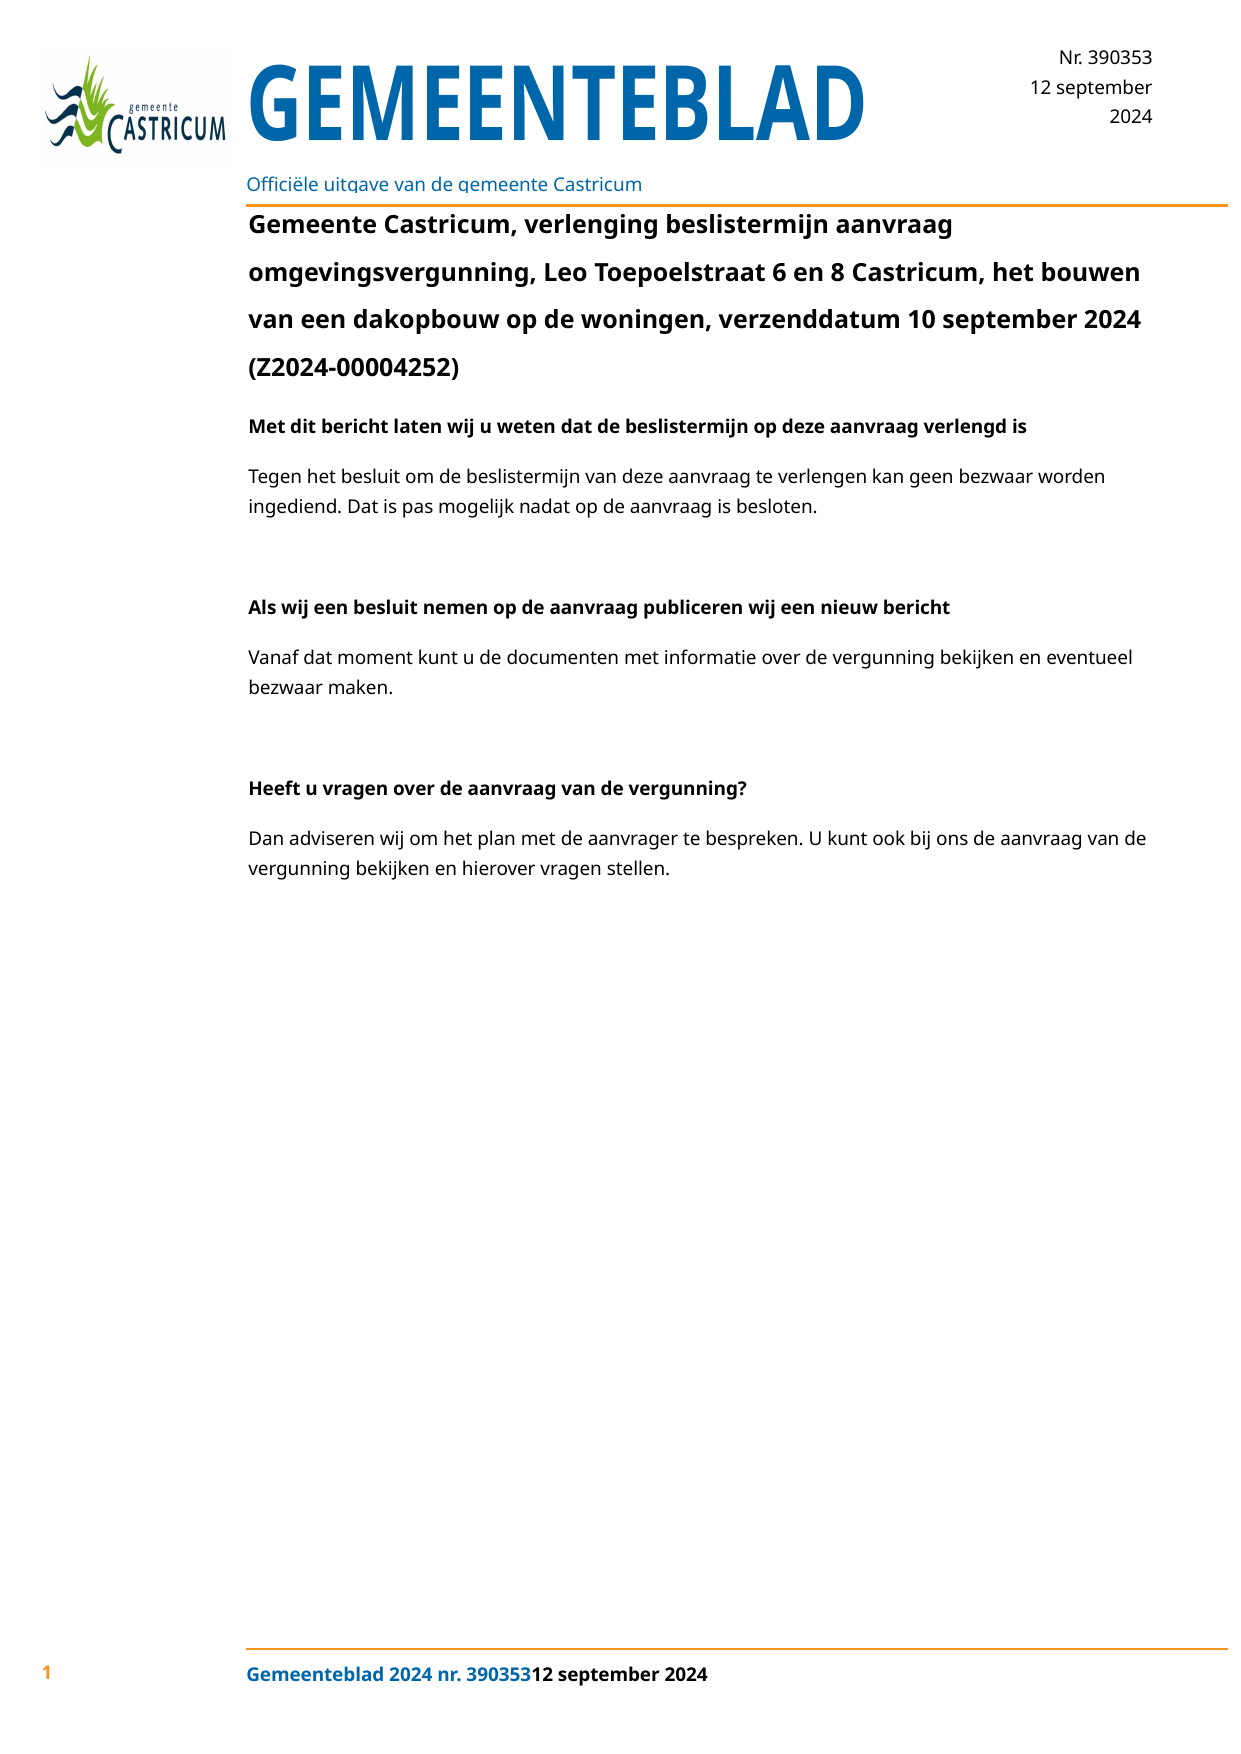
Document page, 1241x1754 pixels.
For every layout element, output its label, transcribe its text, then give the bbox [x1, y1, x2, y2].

text Dan adviseren wij om het plan met de aanvrager te bespreken. U kunt ook bij ons de aanvraag van de vergunning bekijken en hierover vragen stellen. [248, 825, 1152, 881]
text Vanaf dat moment kunt u de documenten met informatie over de vergunning bekijken en eventueel bezwaar maken. [248, 644, 1152, 700]
text Tegen het besluit om de beslistermijn van deze aanvraag te verlengen kan geen bezwaar worden ingediend. Dat is pas mogelijk nadat op de aanvraag is besloten. [248, 463, 1152, 519]
picture [41, 47, 231, 172]
text Met dit bericht laten wij u weten dat de beslistermijn op deze aanvraag verlengd is [248, 413, 1152, 439]
text Heeft u vragen over de aanvraag van de vergunning? [248, 775, 1152, 801]
text Gemeente Castricum, verlenging beslistermijn aanvraag omgevingsvergunning, Leo Toepoelstraat 6 en 8 Castricum, het bouwen van een dakopbouw op de woningen, verzenddatum 10 september 2024 (Z2024-00004252) [248, 207, 1152, 384]
text Als wij een besluit nemen op de aanvraag publiceren wij een nieuw bericht [248, 594, 1152, 620]
